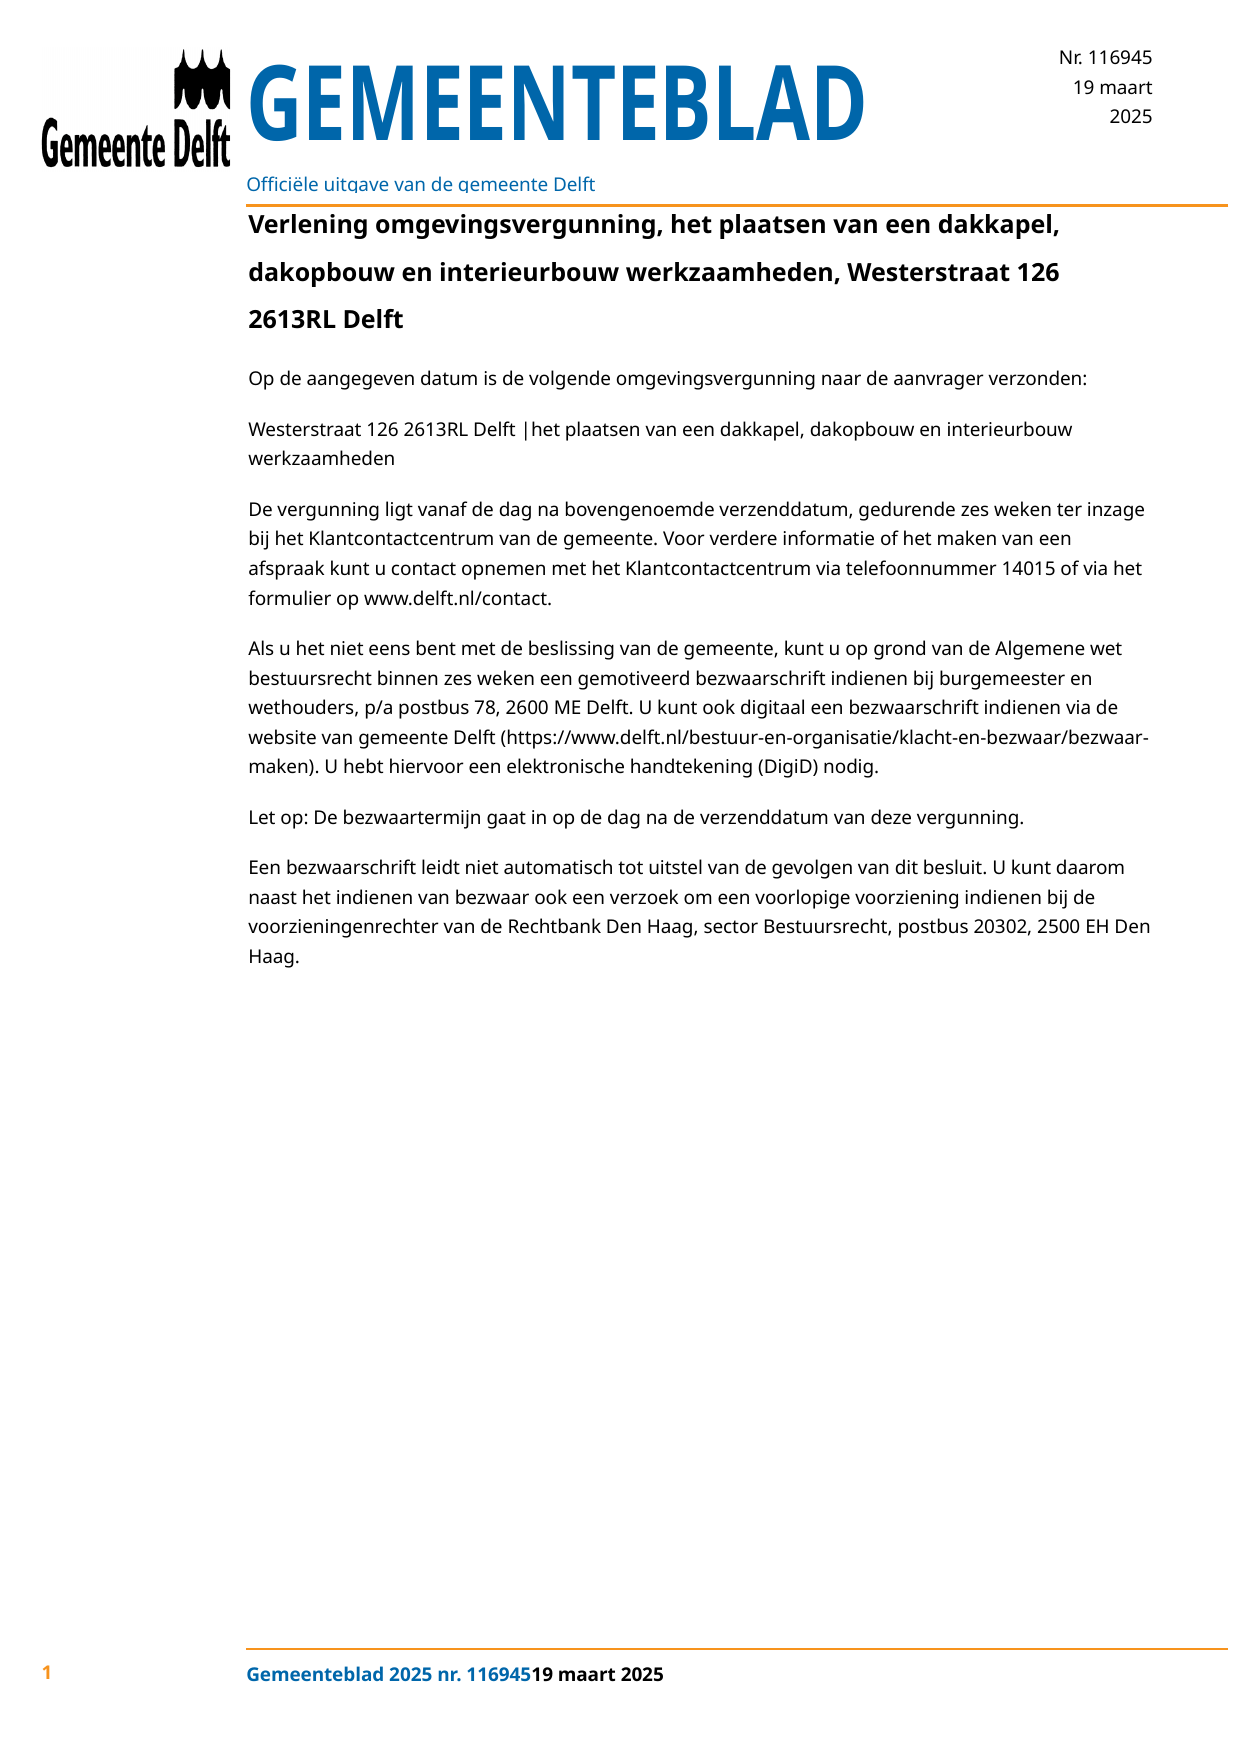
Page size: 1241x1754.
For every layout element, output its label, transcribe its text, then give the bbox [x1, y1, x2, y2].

text Een bezwaarschrift leidt niet automatisch tot uitstel van de gevolgen van dit besluit. U kunt daarom naast het indienen van bezwaar ook een verzoek om een voorlopige voorziening indienen bij de voorzieningenrechter van de Rechtbank Den Haag, sector Bestuursrecht, postbus 20302, 2500 EH Den Haag. [248, 854, 1152, 969]
text Verlening omgevingsvergunning, het plaatsen van een dakkapel, dakopbouw en interieurbouw werkzaamheden, Westerstraat 126 2613RL Delft [248, 207, 1152, 336]
text Als u het niet eens bent met de beslissing van de gemeente, kunt u op grond van de Algemene wet bestuursrecht binnen zes weken een gemotiveerd bezwaarschrift indienen bij burgemeester en wethouders, p/a postbus 78, 2600 ME Delft. U kunt ook digitaal een bezwaarschrift indienen via de website van gemeente Delft (https://www.delft.nl/bestuur-en-organisatie/klacht-en-bezwaar/bezwaar-maken). U hebt hiervoor een elektronische handtekening (DigiD) nodig. [248, 635, 1152, 779]
text Let op: De bezwaartermijn gaat in op de dag na de verzenddatum van deze vergunning. [248, 804, 1152, 829]
picture [41, 47, 231, 172]
text De vergunning ligt vanaf de dag na bovengenoemde verzenddatum, gedurende zes weken ter inzage bij het Klantcontactcentrum van de gemeente. Voor verdere informatie of het maken van een afspraak kunt u contact opnemen met het Klantcontactcentrum via telefoonnummer 14015 of via het formulier op www.delft.nl/contact. [248, 496, 1152, 610]
text Westerstraat 126 2613RL Delft |het plaatsen van een dakkapel, dakopbouw en interieurbouw werkzaamheden [248, 416, 1152, 471]
text Op de aangegeven datum is de volgende omgevingsvergunning naar de aanvrager verzonden: [248, 366, 1152, 391]
